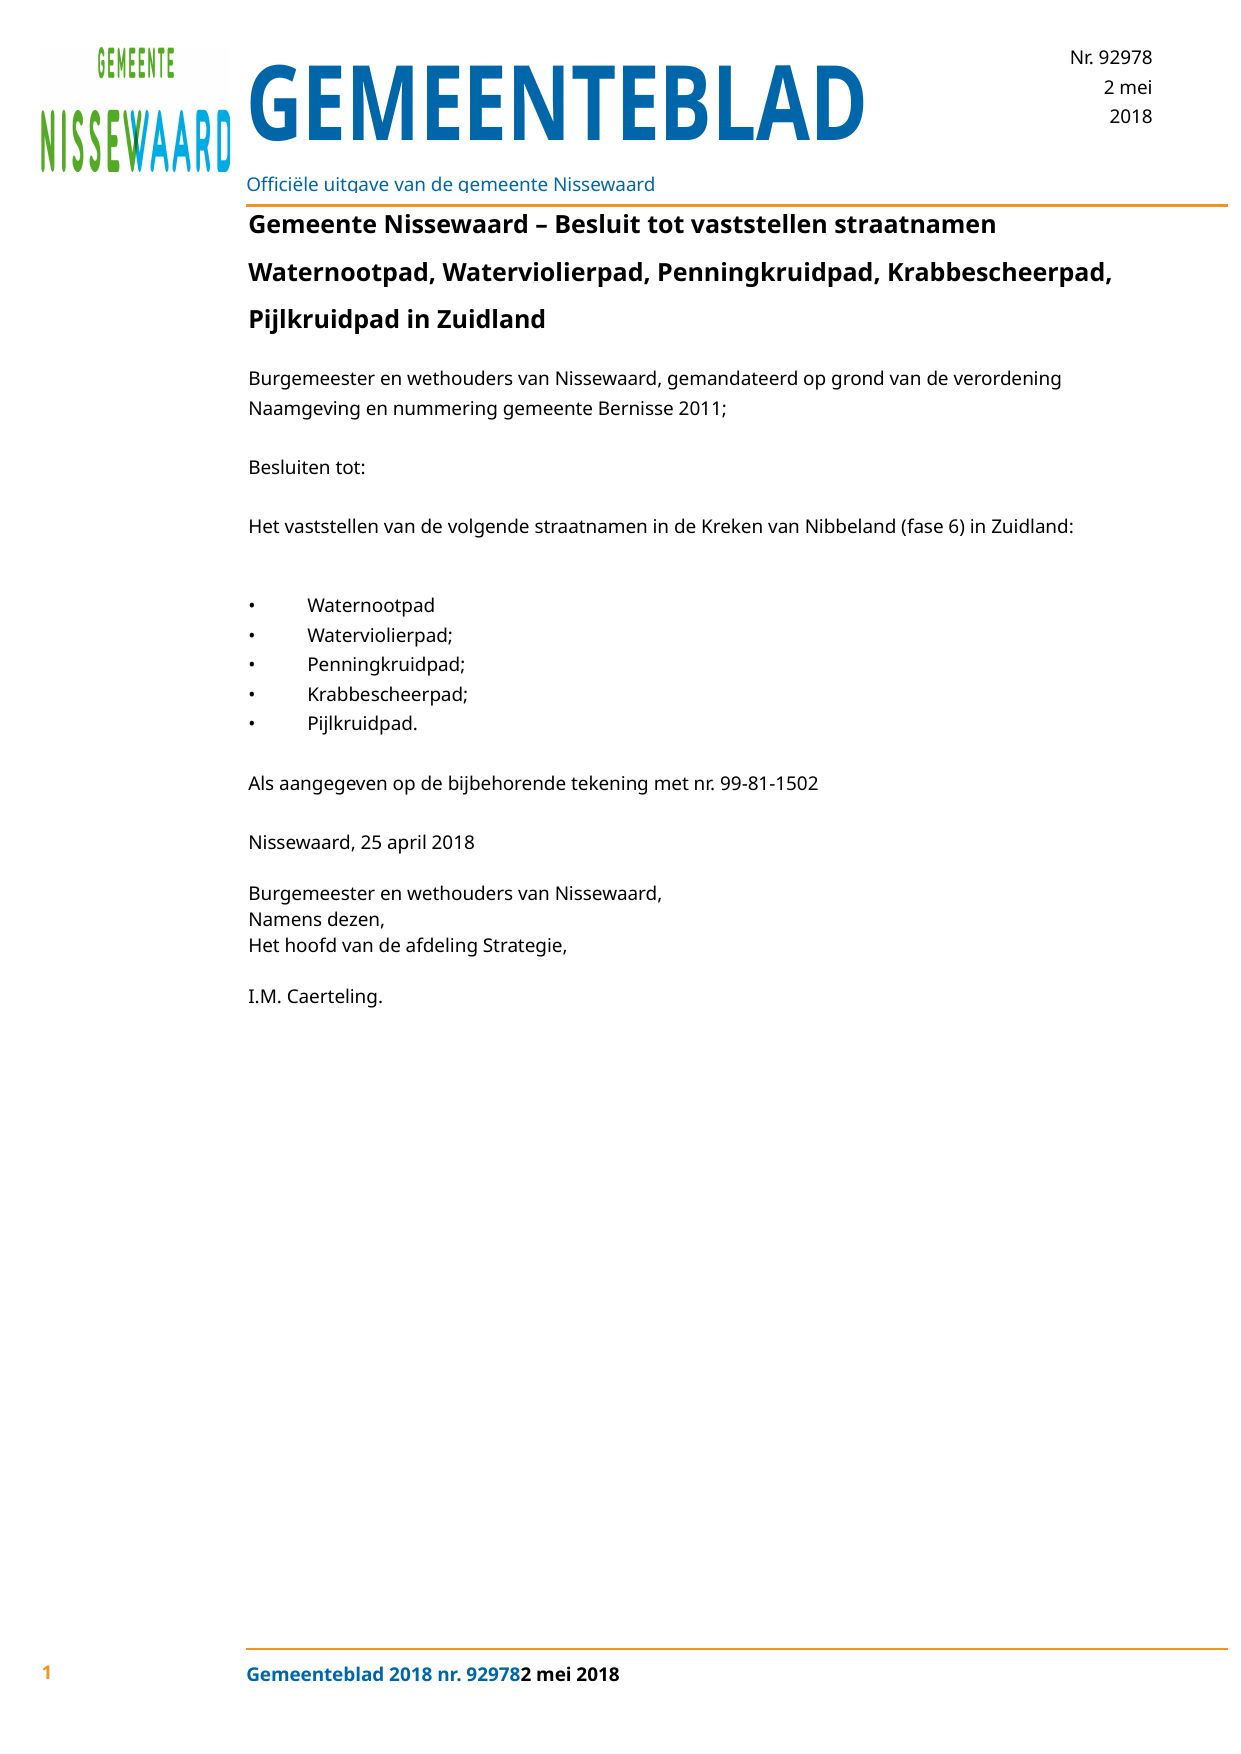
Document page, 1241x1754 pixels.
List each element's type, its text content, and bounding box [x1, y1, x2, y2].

list Waterviolierpad; [248, 622, 1152, 648]
text Als aangegeven op de bijbehorende tekening met nr. 99-81-1502 [248, 770, 1152, 796]
picture [176, 157, 187, 172]
list Waternootpad [248, 592, 1152, 618]
picture [41, 47, 231, 172]
text Het vaststellen van de volgende straatnamen in de Kreken van Nibbeland (fase 6) in Zuidland: [248, 513, 1152, 539]
text Namens dezen, [248, 906, 1152, 932]
list Pijlkruidpad. [248, 711, 1152, 736]
text Burgemeester en wethouders van Nissewaard, gemandateerd op grond van de verordening Naamgeving en nummering gemeente Bernisse 2011; [248, 366, 1152, 421]
text Gemeente Nissewaard – Besluit tot vaststellen straatnamen Waternootpad, Waterviolierpad, Penningkruidpad, Krabbescheerpad, Pijlkruidpad in Zuidland [248, 207, 1152, 336]
text Het hoofd van de afdeling Strategie, [248, 932, 1152, 958]
text I.M. Caerteling. [248, 983, 1152, 1009]
picture [200, 151, 206, 172]
list Penningkruidpad; [248, 651, 1152, 677]
list Krabbescheerpad; [248, 681, 1152, 707]
text Burgemeester en wethouders van Nissewaard, [248, 880, 1152, 906]
text Nissewaard, 25 april 2018 [248, 829, 1152, 855]
picture [154, 157, 165, 172]
picture [222, 122, 227, 160]
picture [201, 122, 206, 138]
text Besluiten tot: [248, 454, 1152, 480]
